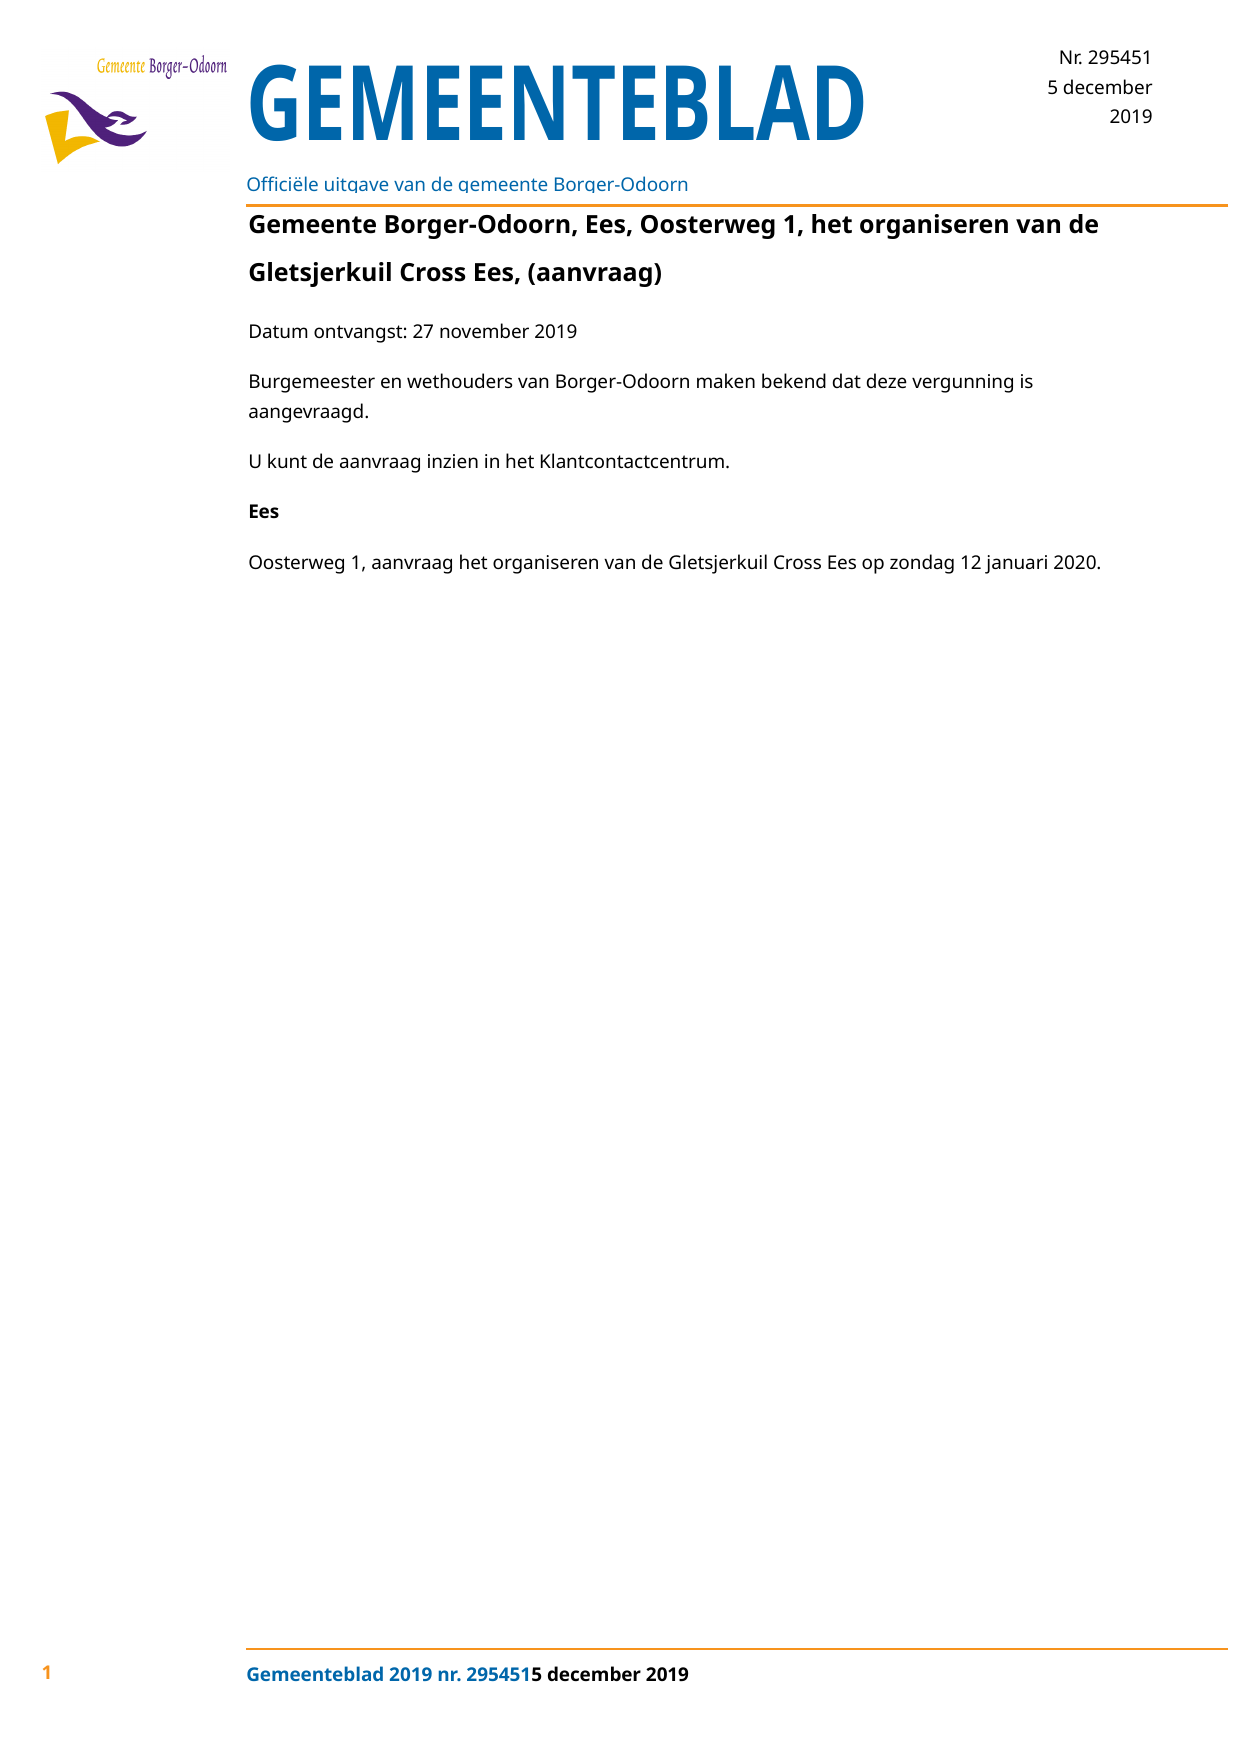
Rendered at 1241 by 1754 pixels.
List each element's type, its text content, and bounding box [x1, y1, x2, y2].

picture [41, 47, 231, 172]
text U kunt de aanvraag inzien in het Klantcontactcentrum. [248, 448, 1152, 474]
text Ees [248, 499, 1152, 524]
text Gemeente Borger-Odoorn, Ees, Oosterweg 1, het organiseren van de Gletsjerkuil Cross Ees, (aanvraag) [248, 207, 1152, 288]
text Burgemeester en wethouders van Borger-Odoorn maken bekend dat deze vergunning is aangevraagd. [248, 368, 1152, 424]
text Datum ontvangst: 27 november 2019 [248, 318, 1152, 344]
text Oosterweg 1, aanvraag het organiseren van de Gletsjerkuil Cross Ees op zondag 12 januari 2020. [248, 549, 1152, 575]
